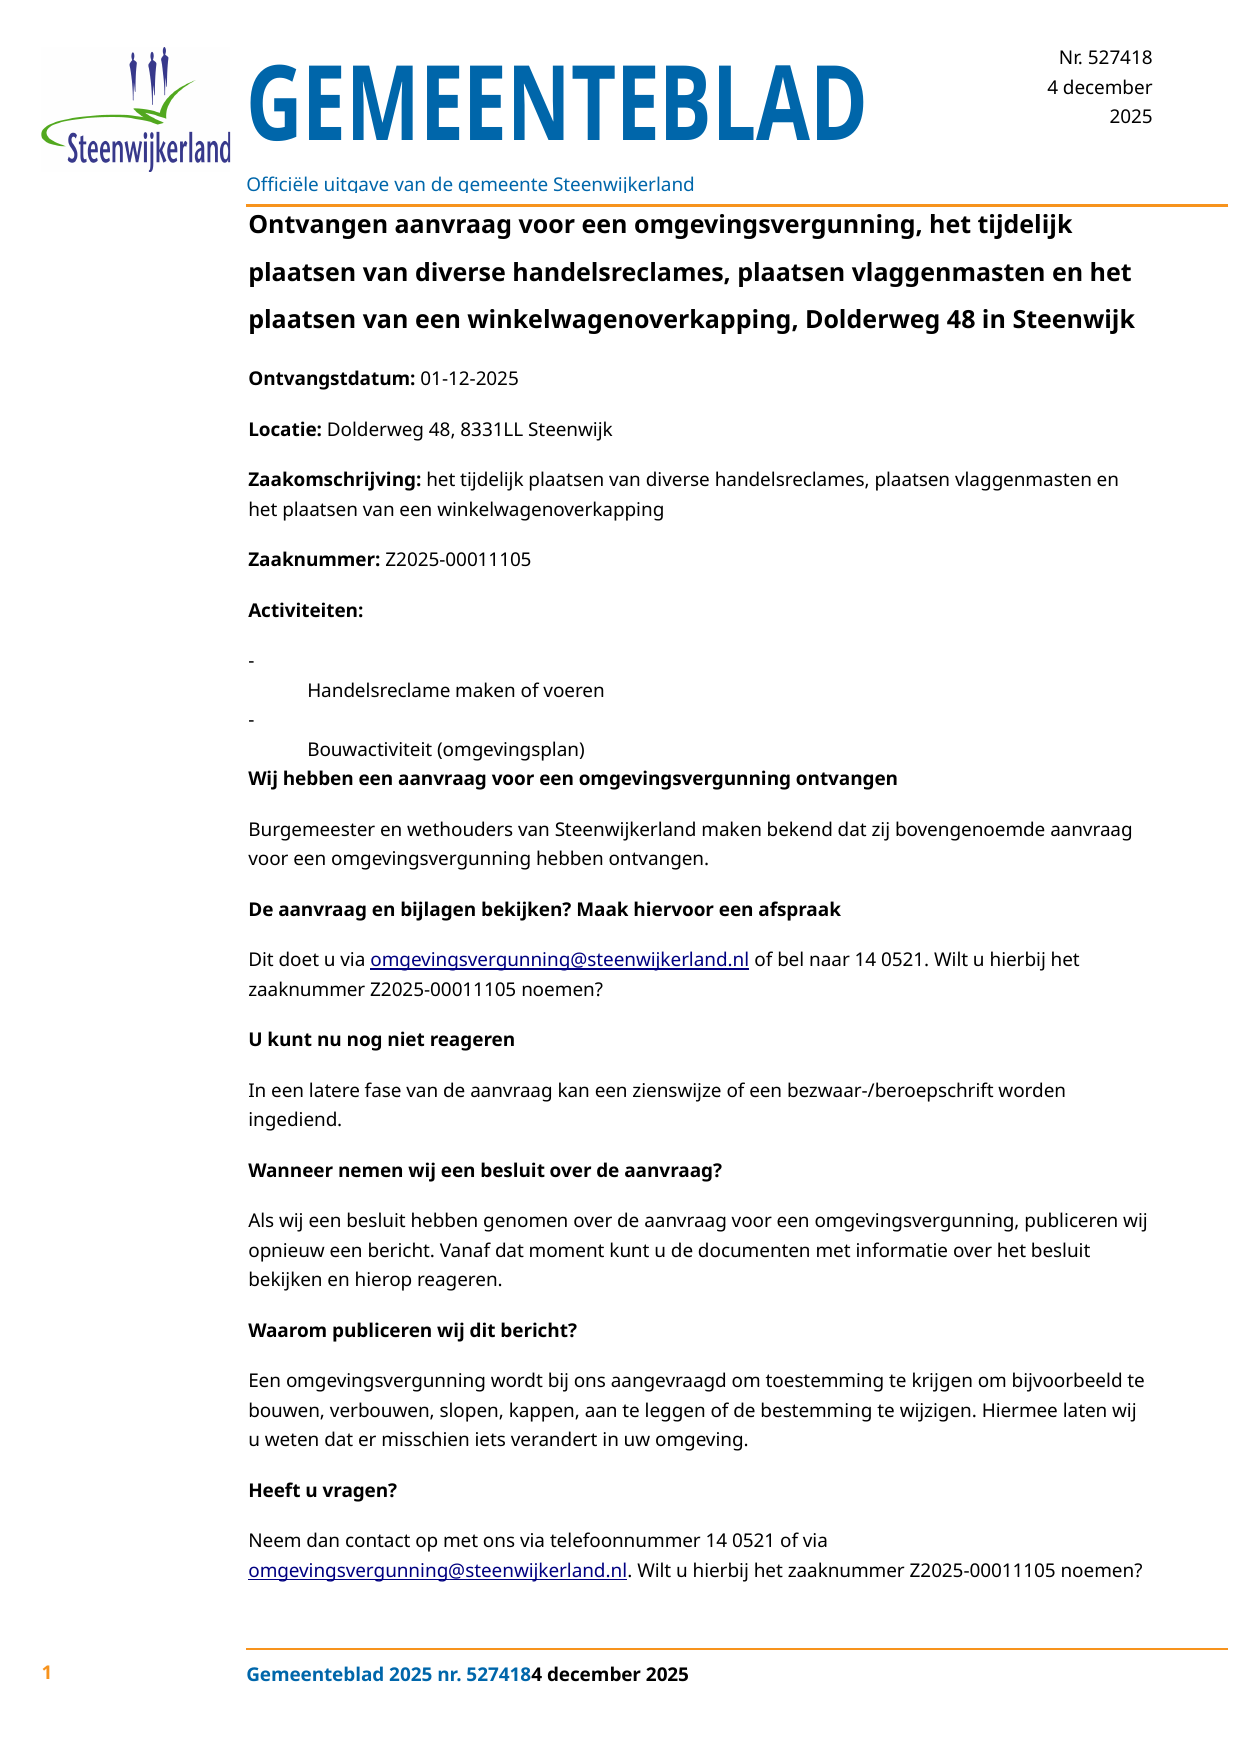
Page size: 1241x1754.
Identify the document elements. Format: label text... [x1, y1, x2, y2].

picture [41, 47, 231, 172]
text Zaaknummer: Z2025-00011105 [248, 546, 1152, 572]
text Wij hebben een aanvraag voor een omgevingsvergunning ontvangen [248, 766, 1152, 791]
list Handelsreclame maken of voeren [248, 677, 1152, 702]
text Activiteiten: [248, 597, 1152, 622]
text De aanvraag en bijlagen bekijken? Maak hiervoor een afspraak [248, 896, 1152, 922]
text U kunt nu nog niet reageren [248, 1026, 1152, 1052]
text Heeft u vragen? [248, 1477, 1152, 1502]
text Ontvangen aanvraag voor een omgevingsvergunning, het tijdelijk plaatsen van diverse handelsreclames, plaatsen vlaggenmasten en het plaatsen van een winkelwagenoverkapping, Dolderweg 48 in Steenwijk [248, 207, 1152, 336]
text Burgemeester en wethouders van Steenwijkerland maken bekend dat zij bovengenoemde aanvraag voor een omgevingsvergunning hebben ontvangen. [248, 816, 1152, 871]
text Zaakomschrijving: het tijdelijk plaatsen van diverse handelsreclames, plaatsen vlaggenmasten en het plaatsen van een winkelwagenoverkapping [248, 466, 1152, 522]
text Waarom publiceren wij dit bericht? [248, 1317, 1152, 1342]
text Locatie: Dolderweg 48, 8331LL Steenwijk [248, 416, 1152, 442]
text Ontvangstdatum: 01-12-2025 [248, 366, 1152, 391]
text In een latere fase van de aanvraag kan een zienswijze of een bezwaar-/beroepschrift worden ingediend. [248, 1077, 1152, 1132]
text Dit doet u via omgevingsvergunning@steenwijkerland.nl of bel naar 14 0521. Wilt u hierbij het zaaknummer Z2025-00011105 noemen? [248, 946, 1152, 1002]
text Een omgevingsvergunning wordt bij ons aangevraagd om toestemming te krijgen om bijvoorbeeld te bouwen, verbouwen, slopen, kappen, aan te leggen of de bestemming te wijzigen. Hiermee laten wij u weten dat er misschien iets verandert in uw omgeving. [248, 1367, 1152, 1452]
text Als wij een besluit hebben genomen over de aanvraag voor een omgevingsvergunning, publiceren wij opnieuw een bericht. Vanaf dat moment kunt u de documenten met informatie over het besluit bekijken en hierop reageren. [248, 1207, 1152, 1292]
text Wanneer nemen wij een besluit over de aanvraag? [248, 1157, 1152, 1182]
list Bouwactiviteit (omgevingsplan) [248, 736, 1152, 762]
text Neem dan contact op met ons via telefoonnummer 14 0521 of via omgevingsvergunning@steenwijkerland.nl. Wilt u hierbij het zaaknummer Z2025-00011105 noemen? [248, 1527, 1152, 1582]
